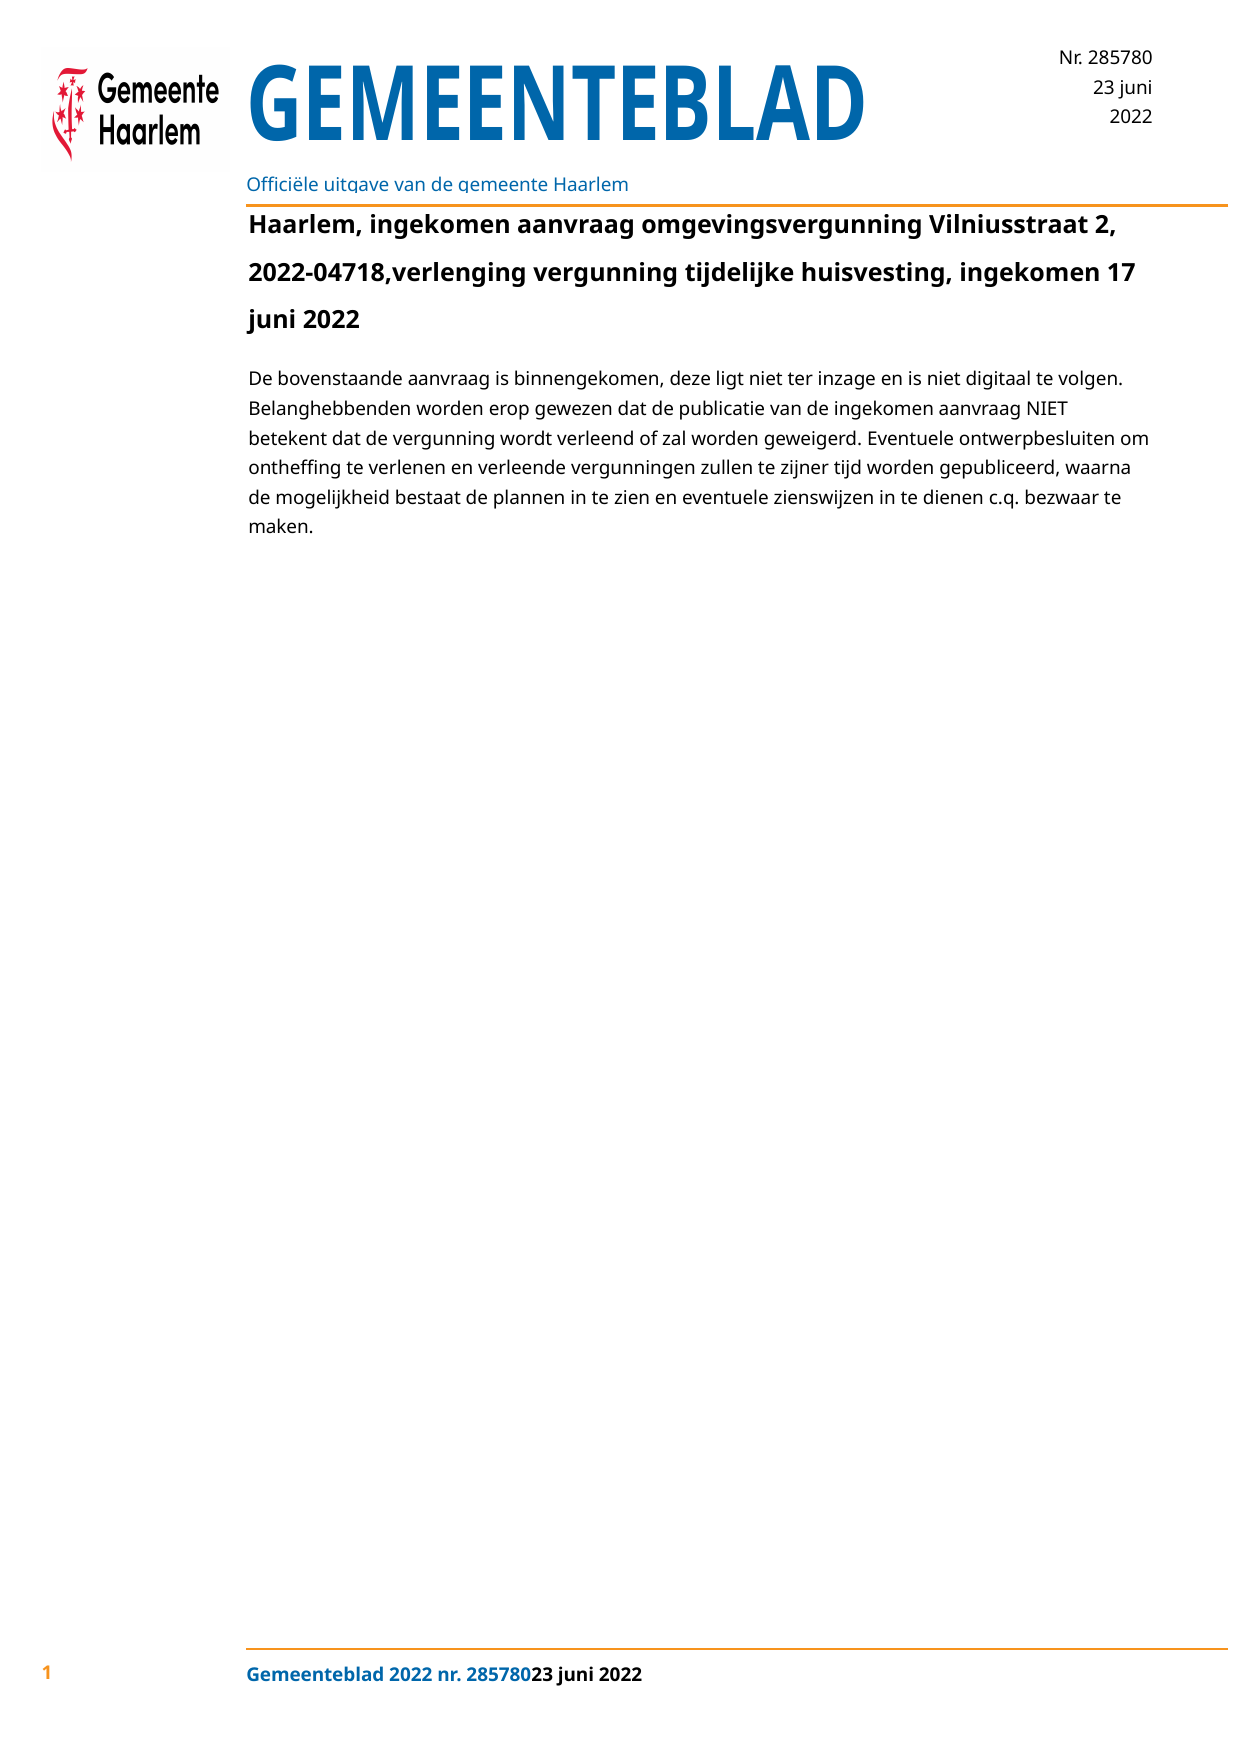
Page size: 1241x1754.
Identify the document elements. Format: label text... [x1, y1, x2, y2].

text Haarlem, ingekomen aanvraag omgevingsvergunning Vilniusstraat 2, 2022-04718,verlenging vergunning tijdelijke huisvesting, ingekomen 17 juni 2022 [248, 207, 1152, 336]
text De bovenstaande aanvraag is binnengekomen, deze ligt niet ter inzage en is niet digitaal te volgen. Belanghebbenden worden erop gewezen dat de publicatie van de ingekomen aanvraag NIET betekent dat de vergunning wordt verleend of zal worden geweigerd. Eventuele ontwerpbesluiten om ontheffing te verlenen en verleende vergunningen zullen te zijner tijd worden gepubliceerd, waarna de mogelijkheid bestaat de plannen in te zien en eventuele zienswijzen in te dienen c.q. bezwaar te maken. [248, 366, 1152, 539]
picture [41, 47, 231, 172]
